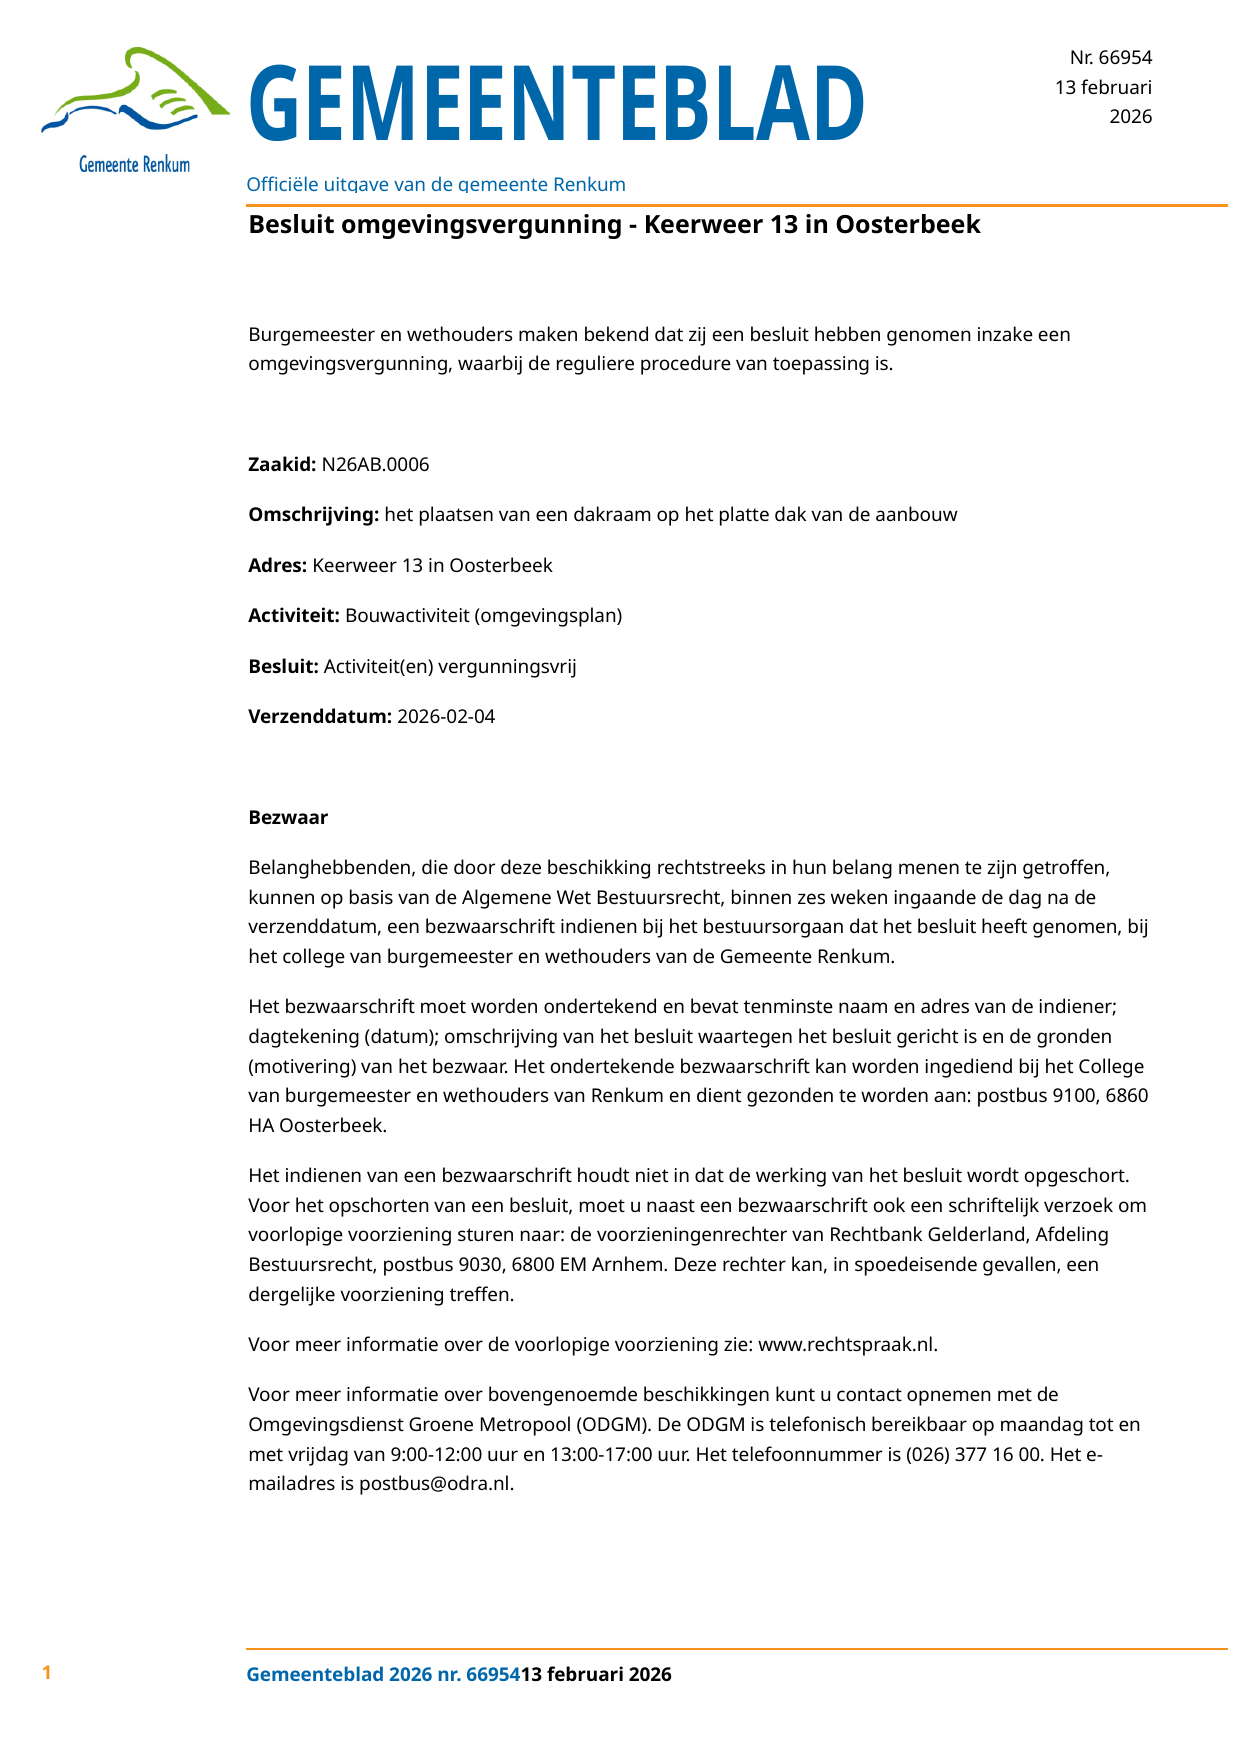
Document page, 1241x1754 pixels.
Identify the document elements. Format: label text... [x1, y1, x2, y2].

text Het indienen van een bezwaarschrift houdt niet in dat de werking van het besluit wordt opgeschort. Voor het opschorten van een besluit, moet u naast een bezwaarschrift ook een schriftelijk verzoek om voorlopige voorziening sturen naar: de voorzieningenrechter van Rechtbank Gelderland, Afdeling Bestuursrecht, postbus 9030, 6800 EM Arnhem. Deze rechter kan, in spoedeisende gevallen, een dergelijke voorziening treffen. [248, 1162, 1152, 1306]
text Voor meer informatie over de voorlopige voorziening zie: www.rechtspraak.nl. [248, 1331, 1152, 1357]
text Omschrijving: het plaatsen van een dakraam op het platte dak van de aanbouw [248, 502, 1152, 527]
text Verzenddatum: 2026-02-04 [248, 703, 1152, 729]
picture [41, 47, 231, 172]
text Burgemeester en wethouders maken bekend dat zij een besluit hebben genomen inzake een omgevingsvergunning, waarbij de reguliere procedure van toepassing is. [248, 321, 1152, 376]
text Zaakid: N26AB.0006 [248, 451, 1152, 477]
text Adres: Keerweer 13 in Oosterbeek [248, 552, 1152, 578]
text Voor meer informatie over bovengenoemde beschikkingen kunt u contact opnemen met de Omgevingsdienst Groene Metropool (ODGM). De ODGM is telefonisch bereikbaar op maandag tot en met vrijdag van 9:00-12:00 uur en 13:00-17:00 uur. Het telefoonnummer is (026) 377 16 00. Het e-mailadres is postbus@odra.nl. [248, 1382, 1152, 1496]
text Besluit: Activiteit(en) vergunningsvrij [248, 653, 1152, 678]
text Het bezwaarschrift moet worden ondertekend en bevat tenminste naam en adres van de indiener; dagtekening (datum); omschrijving van het besluit waartegen het besluit gericht is en de gronden (motivering) van het bezwaar. Het ondertekende bezwaarschrift kan worden ingediend bij het College van burgemeester en wethouders van Renkum en dient gezonden te worden aan: postbus 9100, 6860 HA Oosterbeek. [248, 994, 1152, 1138]
text Besluit omgevingsvergunning - Keerweer 13 in Oosterbeek [248, 207, 1152, 241]
text Bezwaar [248, 804, 1152, 830]
text Belanghebbenden, die door deze beschikking rechtstreeks in hun belang menen te zijn getroffen, kunnen op basis van de Algemene Wet Bestuursrecht, binnen zes weken ingaande de dag na de verzenddatum, een bezwaarschrift indienen bij het bestuursorgaan dat het besluit heeft genomen, bij het college van burgemeester en wethouders van de Gemeente Renkum. [248, 854, 1152, 969]
text Activiteit: Bouwactiviteit (omgevingsplan) [248, 602, 1152, 628]
